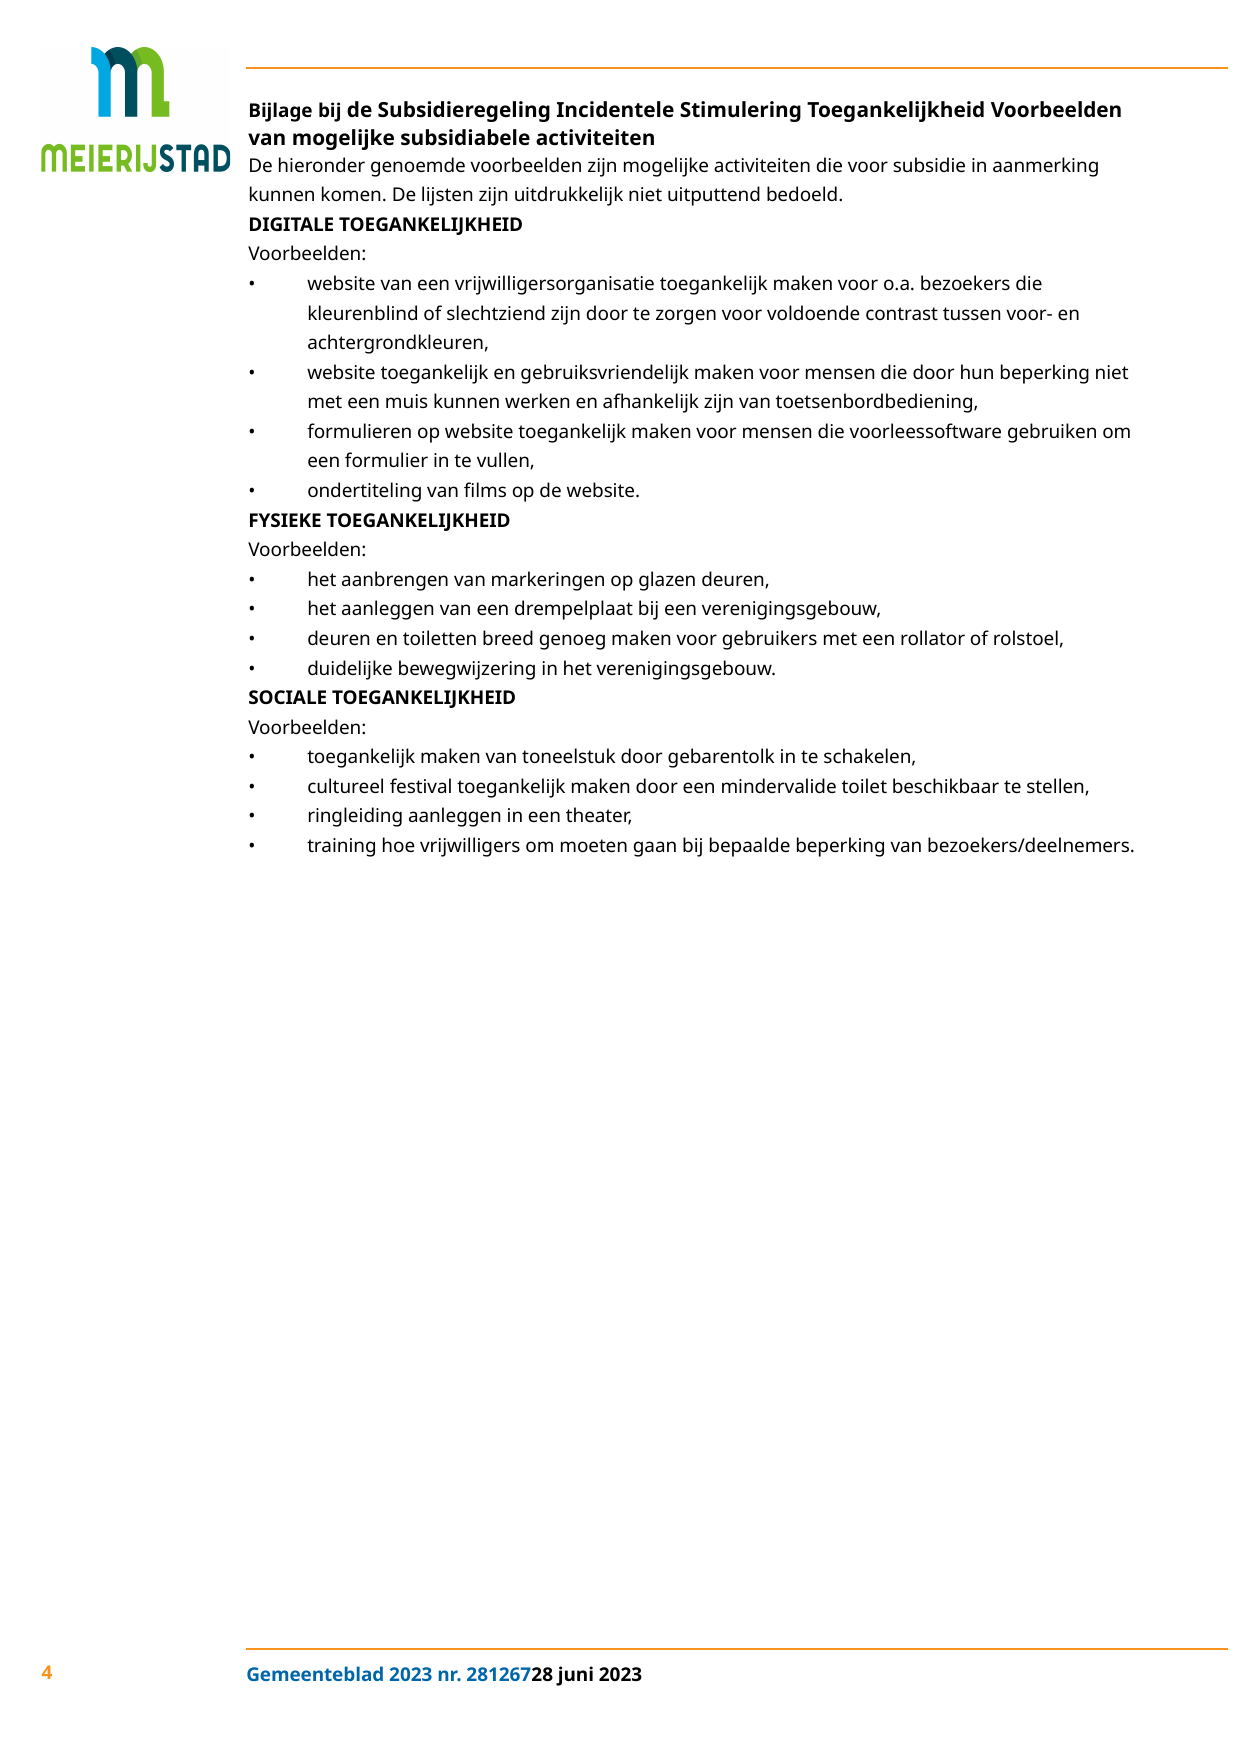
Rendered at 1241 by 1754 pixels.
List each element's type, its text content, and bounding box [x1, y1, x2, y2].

list duidelijke bewegwijzering in het verenigingsgebouw. [248, 655, 1152, 680]
text Voorbeelden: [248, 714, 1152, 739]
list website van een vrijwilligersorganisatie toegankelijk maken voor o.a. bezoekers die kleurenblind of slechtziend zijn door te zorgen voor voldoende contrast tussen voor- en achtergrondkleuren, [248, 270, 1152, 355]
text De hieronder genoemde voorbeelden zijn mogelijke activiteiten die voor subsidie in aanmerking kunnen komen. De lijsten zijn uitdrukkelijk niet uitputtend bedoeld. [248, 152, 1152, 207]
list het aanleggen van een drempelplaat bij een verenigingsgebouw, [248, 596, 1152, 621]
text Bijlage bij de Subsidieregeling Incidentele Stimulering Toegankelijkheid Voorbeelden van mogelijke subsidiabele activiteiten [248, 95, 1152, 152]
list ringleiding aanleggen in een theater, [248, 803, 1152, 828]
list formulieren op website toegankelijk maken voor mensen die voorleessoftware gebruiken om een formulier in te vullen, [248, 418, 1152, 473]
text FYSIEKE TOEGANKELIJKHEID [248, 507, 1152, 532]
list ondertiteling van films op de website. [248, 477, 1152, 503]
list training hoe vrijwilligers om moeten gaan bij bepaalde beperking van bezoekers/deelnemers. [248, 832, 1152, 858]
list deuren en toiletten breed genoeg maken voor gebruikers met een rollator of rolstoel, [248, 625, 1152, 651]
text Voorbeelden: [248, 241, 1152, 266]
picture [41, 47, 231, 172]
text DIGITALE TOEGANKELIJKHEID [248, 211, 1152, 237]
text SOCIALE TOEGANKELIJKHEID [248, 684, 1152, 710]
list het aanbrengen van markeringen op glazen deuren, [248, 566, 1152, 592]
list website toegankelijk en gebruiksvriendelijk maken voor mensen die door hun beperking niet met een muis kunnen werken en afhankelijk zijn van toetsenbordbediening, [248, 359, 1152, 414]
list cultureel festival toegankelijk maken door een mindervalide toilet beschikbaar te stellen, [248, 773, 1152, 799]
list toegankelijk maken van toneelstuk door gebarentolk in te schakelen, [248, 743, 1152, 769]
text Voorbeelden: [248, 536, 1152, 562]
